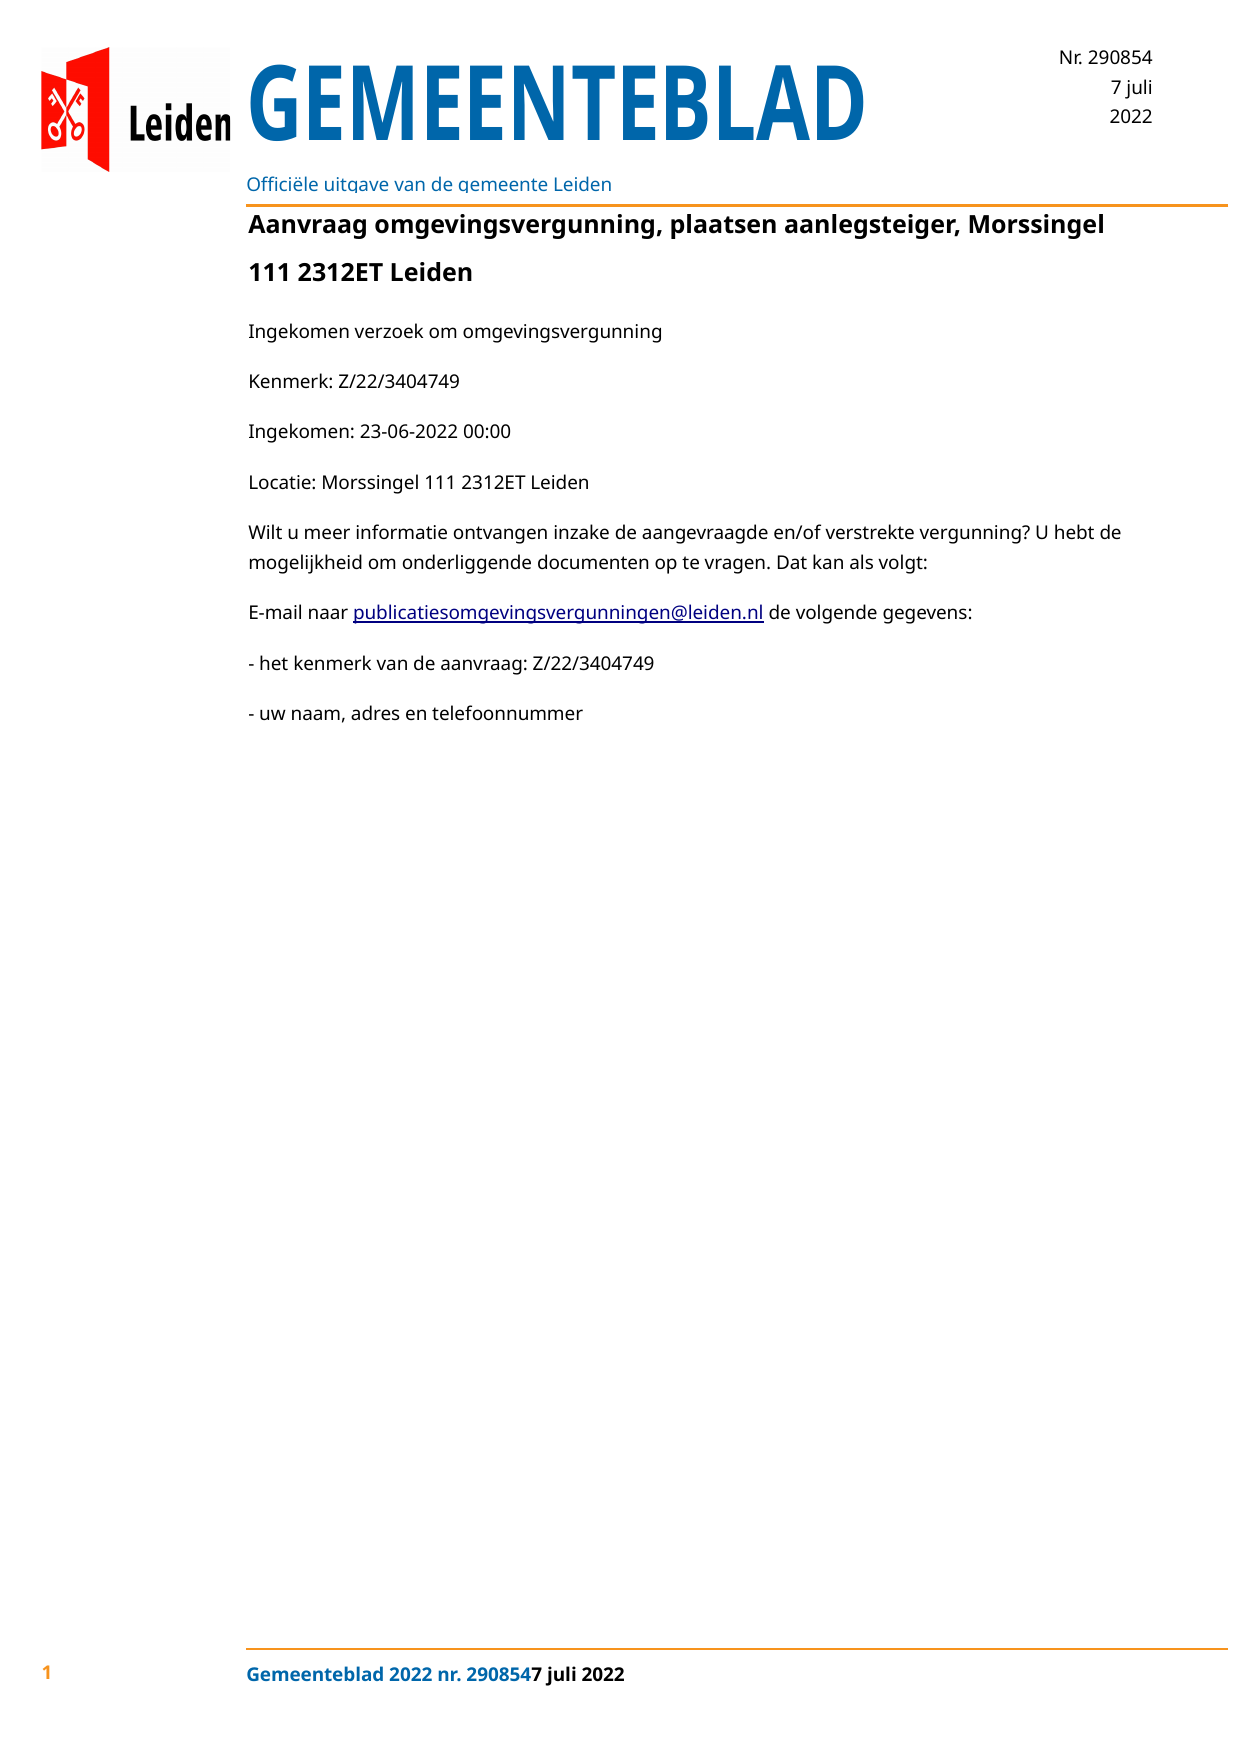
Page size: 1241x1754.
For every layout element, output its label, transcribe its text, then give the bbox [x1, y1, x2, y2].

text Ingekomen verzoek om omgevingsvergunning [248, 318, 1152, 344]
text E-mail naar publicatiesomgevingsvergunningen@leiden.nl de volgende gegevens: [248, 599, 1152, 625]
text Ingekomen: 23-06-2022 00:00 [248, 419, 1152, 444]
text - het kenmerk van de aanvraag: Z/22/3404749 [248, 650, 1152, 676]
text - uw naam, adres en telefoonnummer [248, 700, 1152, 726]
text Kenmerk: Z/22/3404749 [248, 368, 1152, 394]
picture [41, 47, 231, 172]
text Locatie: Morssingel 111 2312ET Leiden [248, 469, 1152, 495]
text Wilt u meer informatie ontvangen inzake de aangevraagde en/of verstrekte vergunning? U hebt de mogelijkheid om onderliggende documenten op te vragen. Dat kan als volgt: [248, 519, 1152, 575]
text Aanvraag omgevingsvergunning, plaatsen aanlegsteiger, Morssingel 111 2312ET Leiden [248, 207, 1152, 288]
